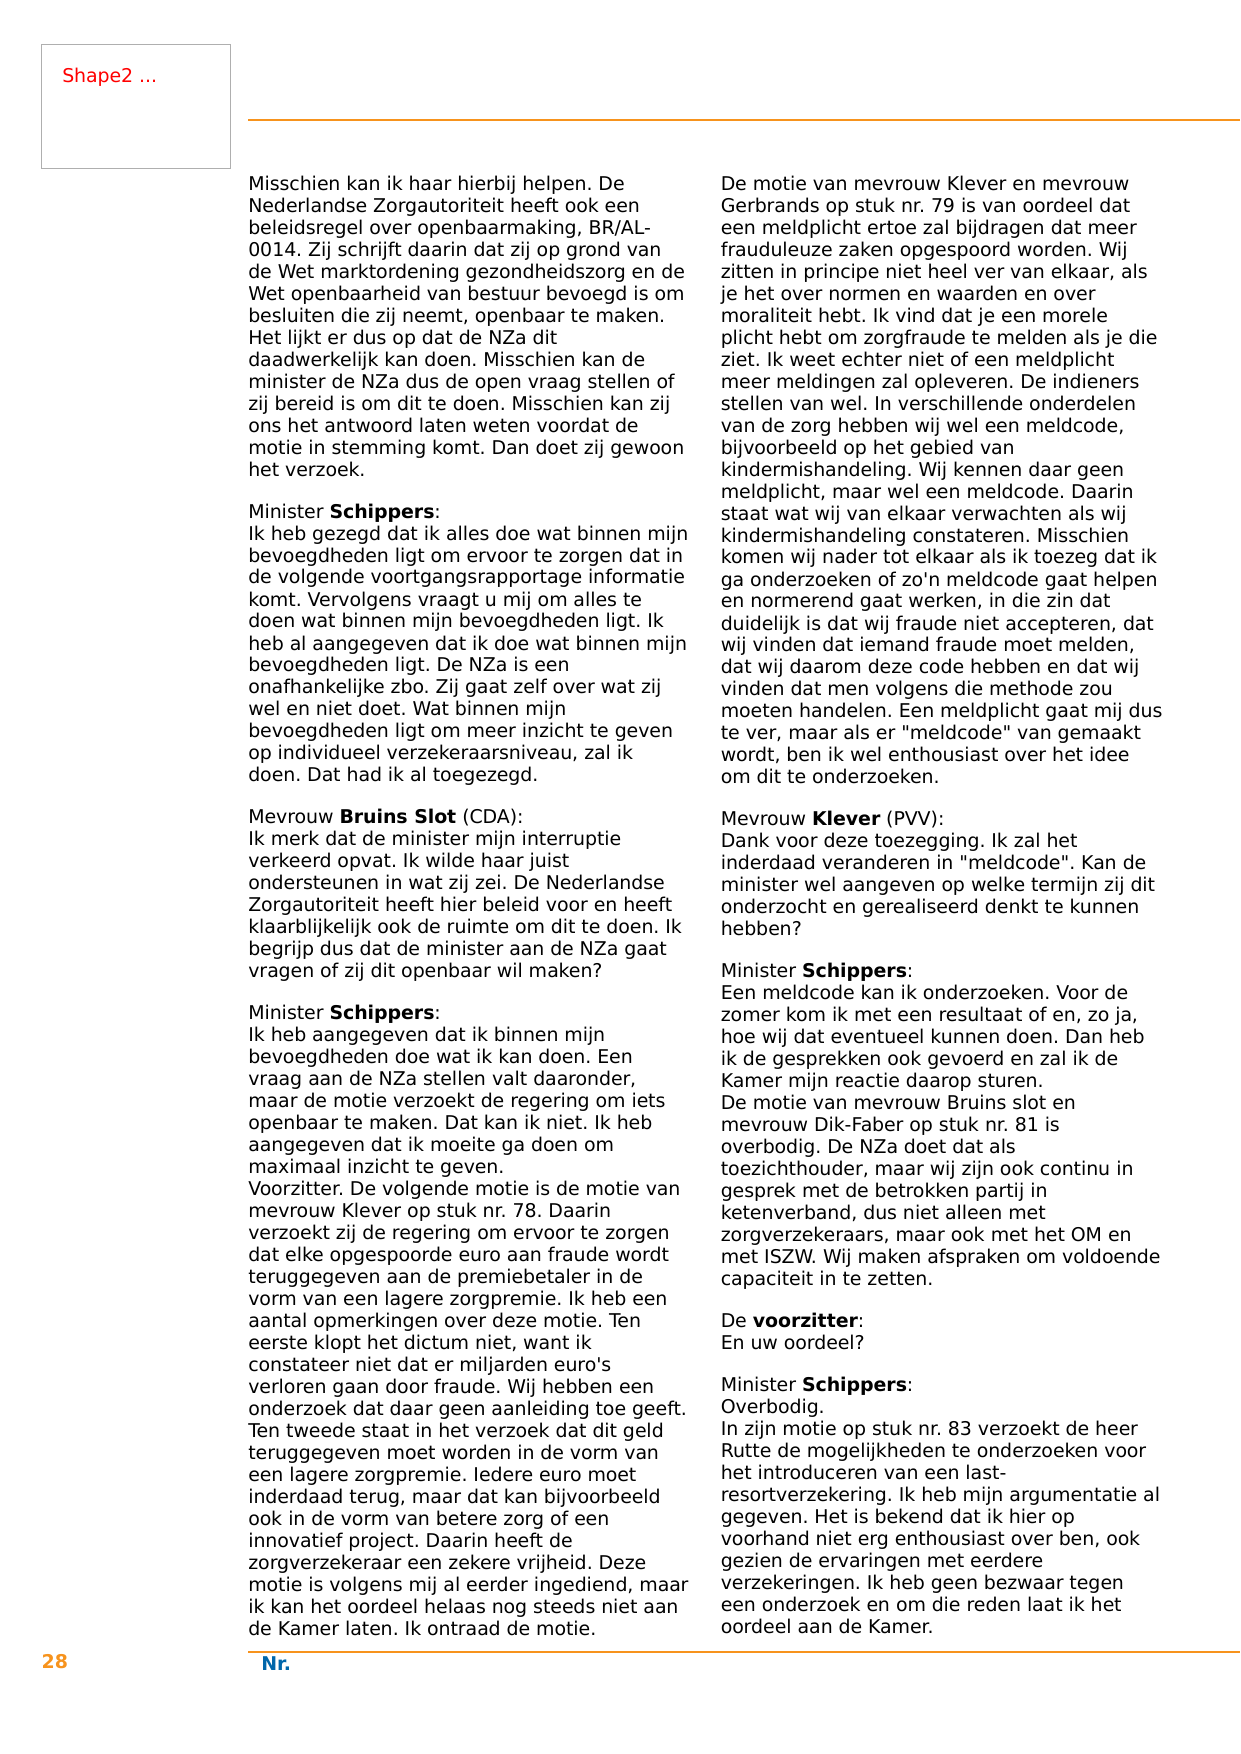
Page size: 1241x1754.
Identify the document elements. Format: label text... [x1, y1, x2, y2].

text Minister Schippers: [248, 501, 691, 522]
text Dank voor deze toezegging. Ik zal het inderdaad veranderen in "meldcode". Kan de minister wel aangeven op welke termijn zij dit onderzocht en gerealiseerd denkt te kunnen hebben? [721, 830, 1163, 940]
text Misschien kan ik haar hierbij helpen. De Nederlandse Zorgautoriteit heeft ook een beleidsregel over openbaarmaking, BR/AL-0014. Zij schrijft daarin dat zij op grond van de Wet marktordening gezondheidszorg en de Wet openbaarheid van bestuur bevoegd is om besluiten die zij neemt, openbaar te maken. Het lijkt er dus op dat de NZa dit daadwerkelijk kan doen. Misschien kan de minister de NZa dus de open vraag stellen of zij bereid is om dit te doen. Misschien kan zij ons het antwoord laten weten voordat de motie in stemming komt. Dan doet zij gewoon het verzoek. [248, 173, 691, 481]
text Voorzitter. De volgende motie is de motie van mevrouw Klever op stuk nr. 78. Daarin verzoekt zij de regering om ervoor te zorgen dat elke opgespoorde euro aan fraude wordt teruggegeven aan de premiebetaler in de vorm van een lagere zorgpremie. Ik heb een aantal opmerkingen over deze motie. Ten eerste klopt het dictum niet, want ik constateer niet dat er miljarden euro's verloren gaan door fraude. Wij hebben een onderzoek dat daar geen aanleiding toe geeft. Ten tweede staat in het verzoek dat dit geld teruggegeven moet worden in de vorm van een lagere zorgpremie. Iedere euro moet inderdaad terug, maar dat kan bijvoorbeeld ook in de vorm van betere zorg of een innovatief project. Daarin heeft de zorgverzekeraar een zekere vrijheid. Deze motie is volgens mij al eerder ingediend, maar ik kan het oordeel helaas nog steeds niet aan de Kamer laten. Ik ontraad de motie. [248, 1178, 691, 1639]
text Ik heb aangegeven dat ik binnen mijn bevoegdheden doe wat ik kan doen. Een vraag aan de NZa stellen valt daaronder, maar de motie verzoekt de regering om iets openbaar te maken. Dat kan ik niet. Ik heb aangegeven dat ik moeite ga doen om maximaal inzicht te geven. [248, 1024, 691, 1178]
text Overbodig. [721, 1396, 1163, 1418]
text Minister Schippers: [721, 960, 1163, 982]
text De voorzitter: [721, 1310, 1163, 1332]
text In zijn motie op stuk nr. 83 verzoekt de heer Rutte de mogelijkheden te onderzoeken voor het introduceren van een last-resortverzekering. Ik heb mijn argumentatie al gegeven. Het is bekend dat ik hier op voorhand niet erg enthousiast over ben, ook gezien de ervaringen met eerdere verzekeringen. Ik heb geen bezwaar tegen een onderzoek en om die reden laat ik het oordeel aan de Kamer. [721, 1418, 1163, 1637]
text Mevrouw Bruins Slot (CDA): [248, 806, 691, 828]
text De motie van mevrouw Klever en mevrouw Gerbrands op stuk nr. 79 is van oordeel dat een meldplicht ertoe zal bijdragen dat meer frauduleuze zaken opgespoord worden. Wij zitten in principe niet heel ver van elkaar, als je het over normen en waarden en over moraliteit hebt. Ik vind dat je een morele plicht hebt om zorgfraude te melden als je die ziet. Ik weet echter niet of een meldplicht meer meldingen zal opleveren. De indieners stellen van wel. In verschillende onderdelen van de zorg hebben wij wel een meldcode, bijvoorbeeld op het gebied van kindermishandeling. Wij kennen daar geen meldplicht, maar wel een meldcode. Daarin staat wat wij van elkaar verwachten als wij kindermishandeling constateren. Misschien komen wij nader tot elkaar als ik toezeg dat ik ga onderzoeken of zo'n meldcode gaat helpen en normerend gaat werken, in die zin dat duidelijk is dat wij fraude niet accepteren, dat wij vinden dat iemand fraude moet melden, dat wij daarom deze code hebben en dat wij vinden dat men volgens die methode zou moeten handelen. Een meldplicht gaat mij dus te ver, maar als er "meldcode" van gemaakt wordt, ben ik wel enthousiast over het idee om dit te onderzoeken. [721, 173, 1163, 788]
text En uw oordeel? [721, 1332, 1163, 1354]
text Mevrouw Klever (PVV): [721, 808, 1163, 830]
text Een meldcode kan ik onderzoeken. Voor de zomer kom ik met een resultaat of en, zo ja, hoe wij dat eventueel kunnen doen. Dan heb ik de gesprekken ook gevoerd en zal ik de Kamer mijn reactie daarop sturen. [721, 982, 1163, 1092]
text Minister Schippers: [248, 1002, 691, 1024]
text Minister Schippers: [721, 1374, 1163, 1396]
text Ik merk dat de minister mijn interruptie verkeerd opvat. Ik wilde haar juist ondersteunen in wat zij zei. De Nederlandse Zorgautoriteit heeft hier beleid voor en heeft klaarblijkelijk ook de ruimte om dit te doen. Ik begrijp dus dat de minister aan de NZa gaat vragen of zij dit openbaar wil maken? [248, 828, 691, 982]
text Ik heb gezegd dat ik alles doe wat binnen mijn bevoegdheden ligt om ervoor te zorgen dat in de volgende voortgangsrapportage informatie komt. Vervolgens vraagt u mij om alles te doen wat binnen mijn bevoegdheden ligt. Ik heb al aangegeven dat ik doe wat binnen mijn bevoegdheden ligt. De NZa is een onafhankelijke zbo. Zij gaat zelf over wat zij wel en niet doet. Wat binnen mijn bevoegdheden ligt om meer inzicht te geven op individueel verzekeraarsniveau, zal ik doen. Dat had ik al toegezegd. [248, 522, 691, 786]
text De motie van mevrouw Bruins slot en mevrouw Dik-Faber op stuk nr. 81 is overbodig. De NZa doet dat als toezichthouder, maar wij zijn ook continu in gesprek met de betrokken partij in ketenverband, dus niet alleen met zorgverzekeraars, maar ook met het OM en met ISZW. Wij maken afspraken om voldoende capaciteit in te zetten. [721, 1092, 1163, 1290]
